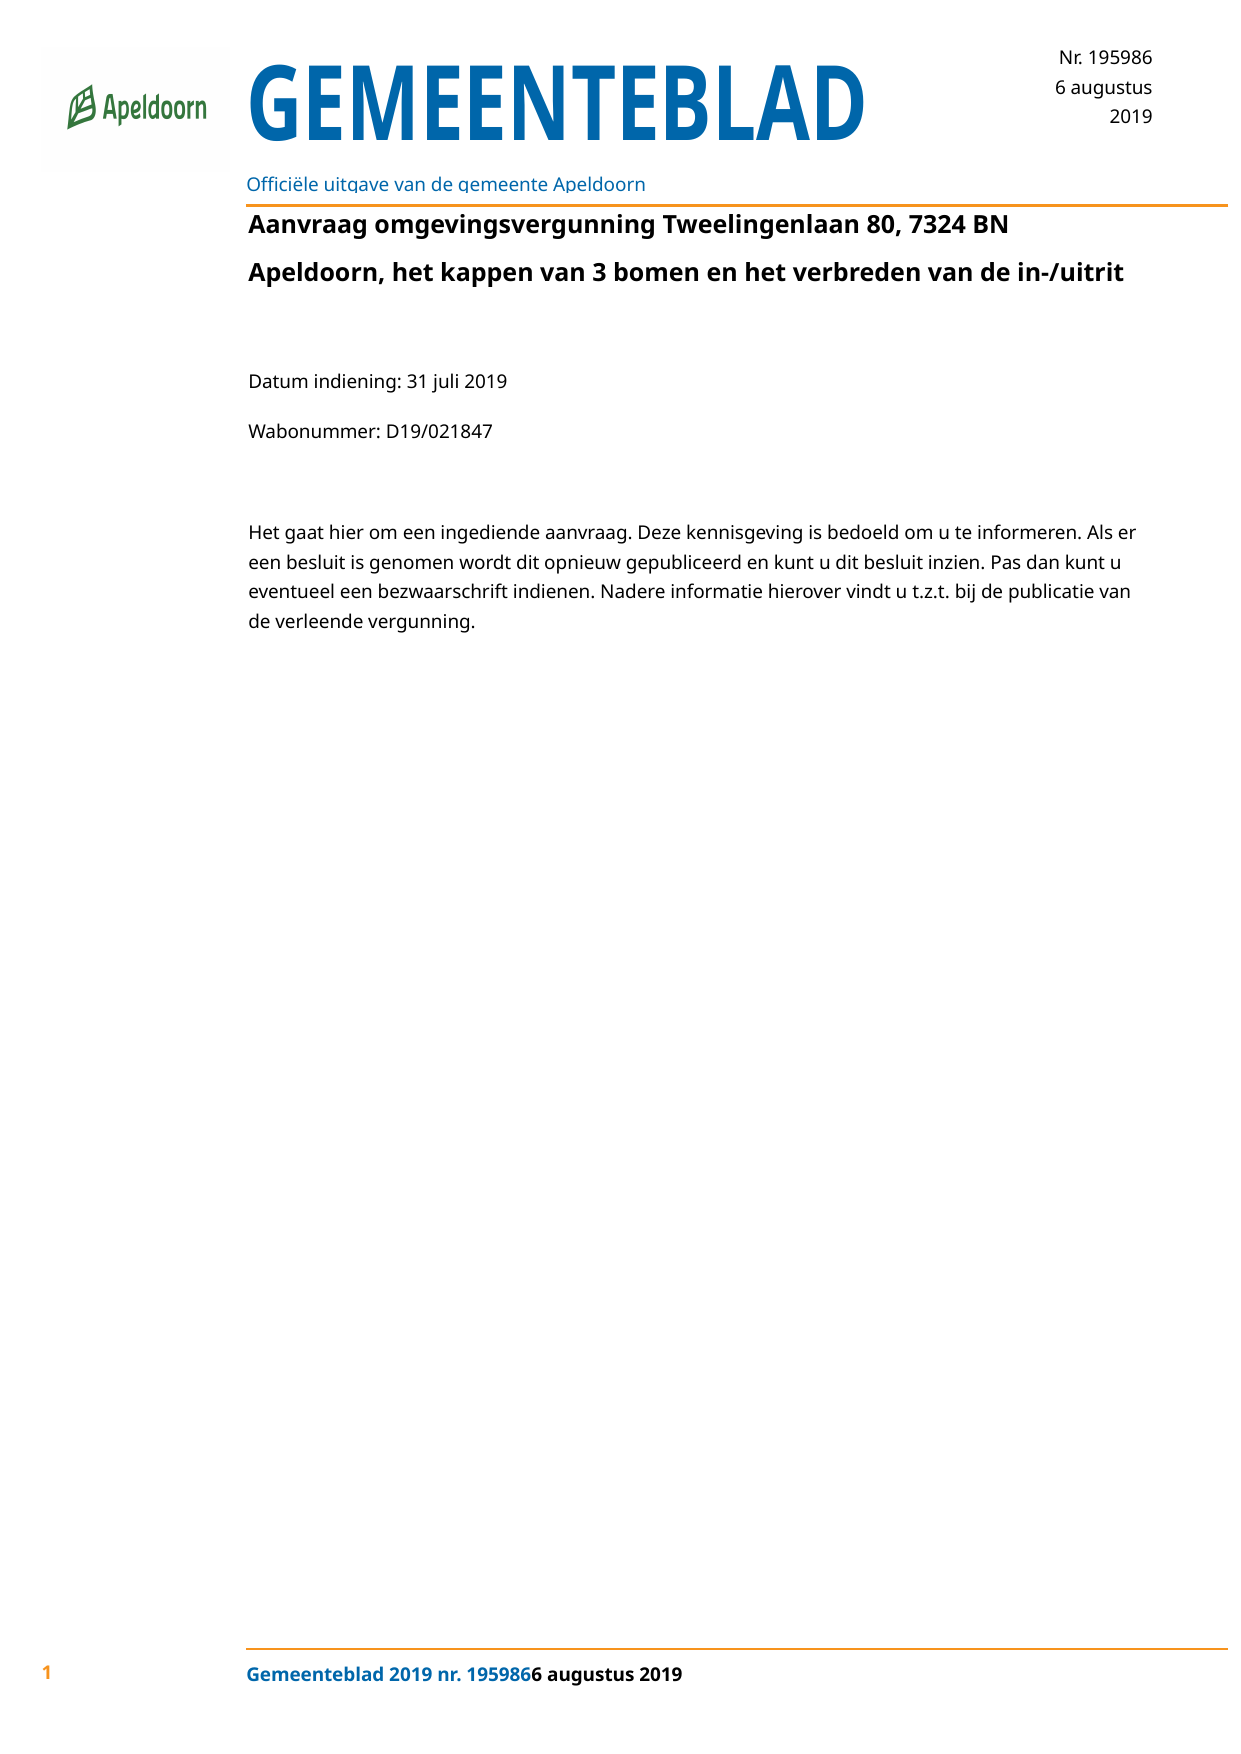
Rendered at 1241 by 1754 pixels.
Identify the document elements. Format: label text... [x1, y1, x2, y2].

text Het gaat hier om een ingediende aanvraag. Deze kennisgeving is bedoeld om u te informeren. Als er een besluit is genomen wordt dit opnieuw gepubliceerd en kunt u dit besluit inzien. Pas dan kunt u eventueel een bezwaarschrift indienen. Nadere informatie hierover vindt u t.z.t. bij de publicatie van de verleende vergunning. [248, 519, 1152, 634]
picture [41, 47, 231, 172]
text Datum indiening: 31 juli 2019 [248, 368, 1152, 394]
text Aanvraag omgevingsvergunning Tweelingenlaan 80, 7324 BN Apeldoorn, het kappen van 3 bomen en het verbreden van de in-/uitrit [248, 207, 1152, 288]
text Wabonummer: D19/021847 [248, 419, 1152, 444]
